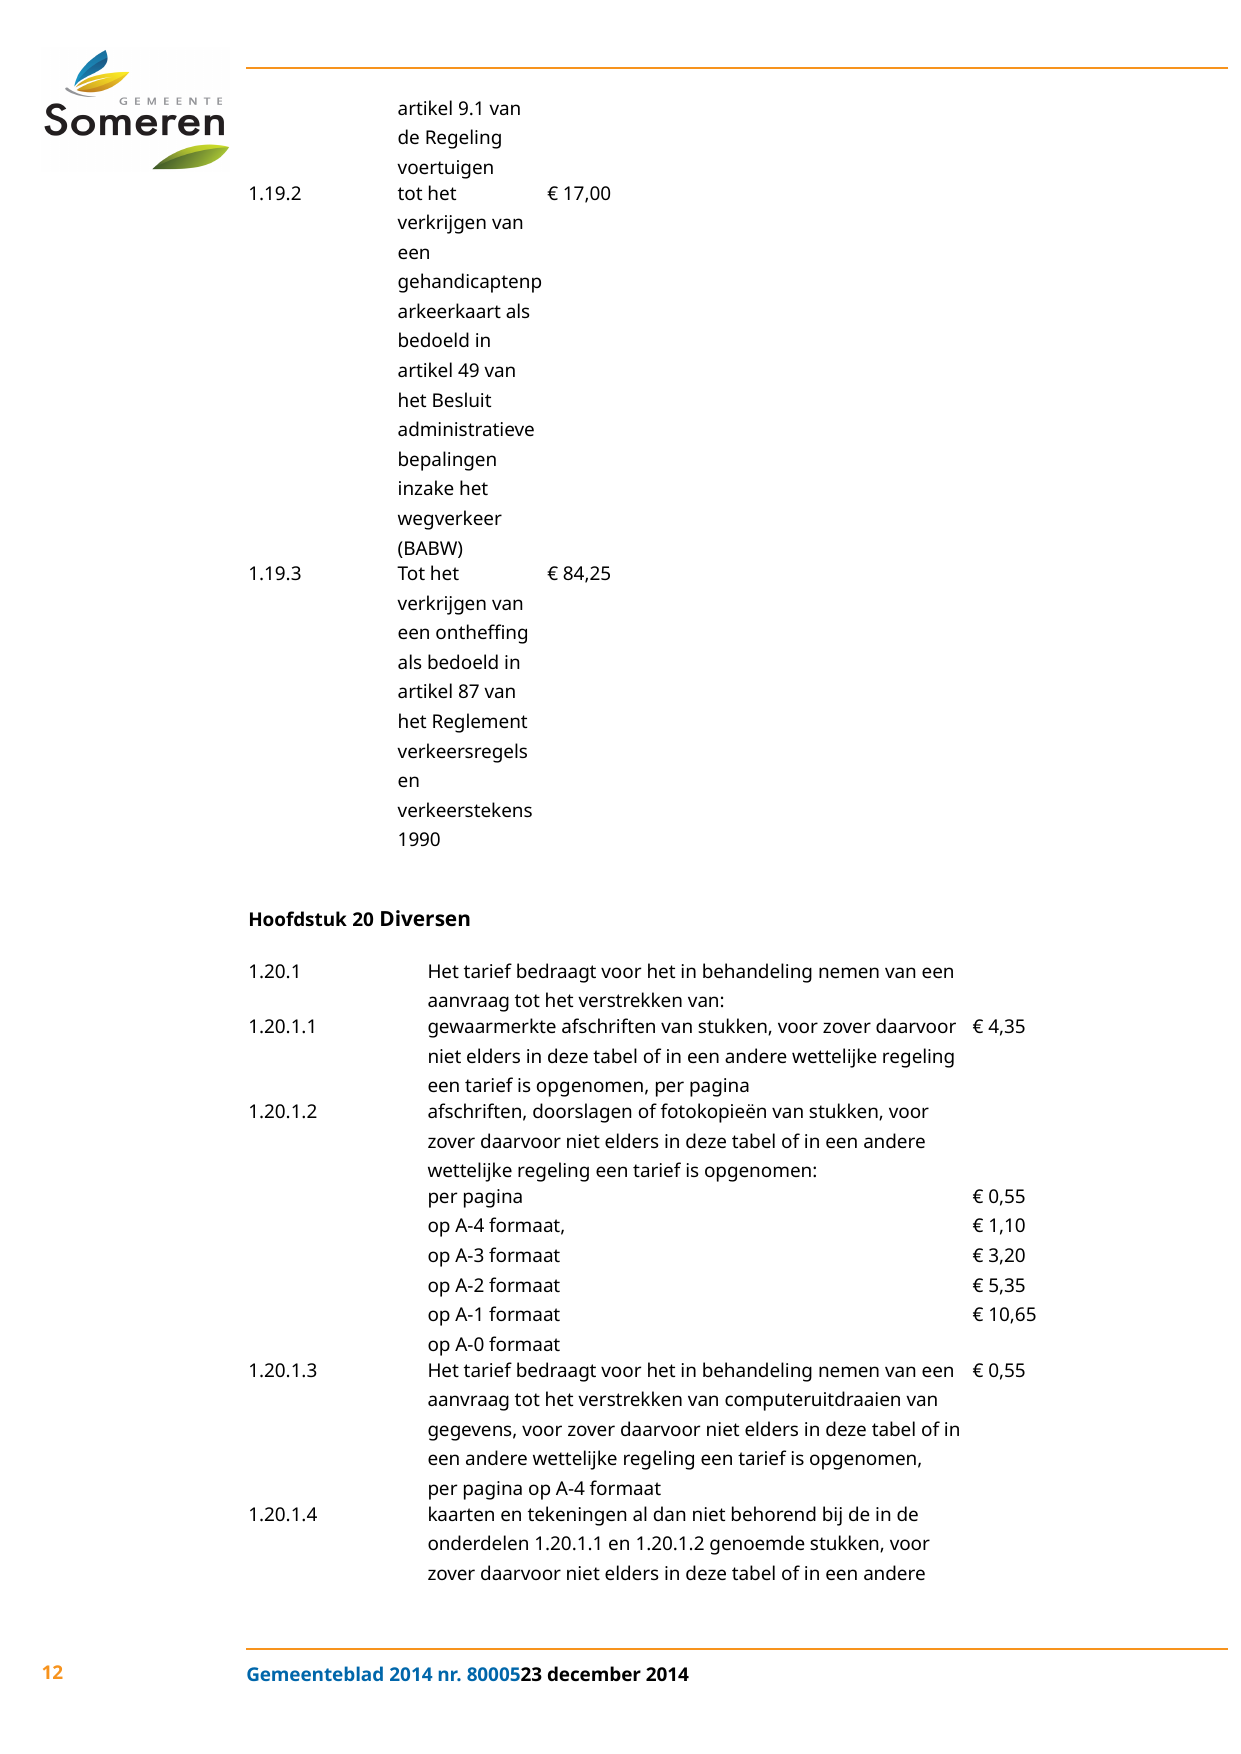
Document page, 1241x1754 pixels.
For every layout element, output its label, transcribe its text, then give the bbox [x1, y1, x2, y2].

table_cell € 0,55 € 1,10 € 3,20 € 5,35 € 10,65 [973, 1183, 1152, 1357]
picture [41, 47, 231, 172]
table_cell 1.20.1.4 [248, 1501, 427, 1586]
table_cell [973, 1098, 1152, 1183]
table_cell [248, 1183, 427, 1357]
table_cell [973, 1501, 1152, 1586]
table_header Het tarief bedraagt voor het in behandeling nemen van een aanvraag tot het verstrekken van: [427, 958, 972, 1013]
table_cell 1.19.3 [248, 560, 397, 852]
table_cell € 84,25 [547, 560, 1002, 852]
table_cell Tot het verkrijgen van een ontheffing als bedoeld in artikel 87 van het Reglement verkeersregels en verkeerstekens 1990 [398, 560, 547, 852]
text Hoofdstuk 20 Diversen [248, 904, 1152, 932]
table_cell gewaarmerkte afschriften van stukken, voor zover daarvoor niet elders in deze tabel of in een andere wettelijke regeling een tarief is opgenomen, per pagina [427, 1013, 972, 1098]
table_cell 1.19.2 [248, 180, 397, 560]
table_cell € 17,00 [547, 180, 1002, 560]
table_cell per pagina op A-4 formaat, op A-3 formaat op A-2 formaat op A-1 formaat op A-0 formaat [427, 1183, 972, 1357]
table_cell [547, 95, 1002, 180]
table_cell € 4,35 [973, 1013, 1152, 1098]
table_header 1.20.1 [248, 958, 427, 1013]
table_cell [248, 95, 397, 180]
table_cell tot het verkrijgen van een gehandicaptenparkeerkaart als bedoeld in artikel 49 van het Besluit administratieve bepalingen inzake het wegverkeer (BABW) [398, 180, 547, 560]
table_cell 1.20.1.3 [248, 1357, 427, 1501]
table_cell afschriften, doorslagen of fotokopieën van stukken, voor zover daarvoor niet elders in deze tabel of in een andere wettelijke regeling een tarief is opgenomen: [427, 1098, 972, 1183]
table_cell kaarten en tekeningen al dan niet behorend bij de in de onderdelen 1.20.1.1 en 1.20.1.2 genoemde stukken, voor zover daarvoor niet elders in deze tabel of in een andere [427, 1501, 972, 1586]
table_header [973, 958, 1152, 1013]
table_cell € 0,55 [973, 1357, 1152, 1501]
table_cell 1.20.1.2 [248, 1098, 427, 1183]
table_cell 1.20.1.1 [248, 1013, 427, 1098]
table_cell Het tarief bedraagt voor het in behandeling nemen van een aanvraag tot het verstrekken van computeruitdraaien van gegevens, voor zover daarvoor niet elders in deze tabel of in een andere wettelijke regeling een tarief is opgenomen, per pagina op A-4 formaat [427, 1357, 972, 1501]
table_cell artikel 9.1 van de Regeling voertuigen [398, 95, 547, 180]
